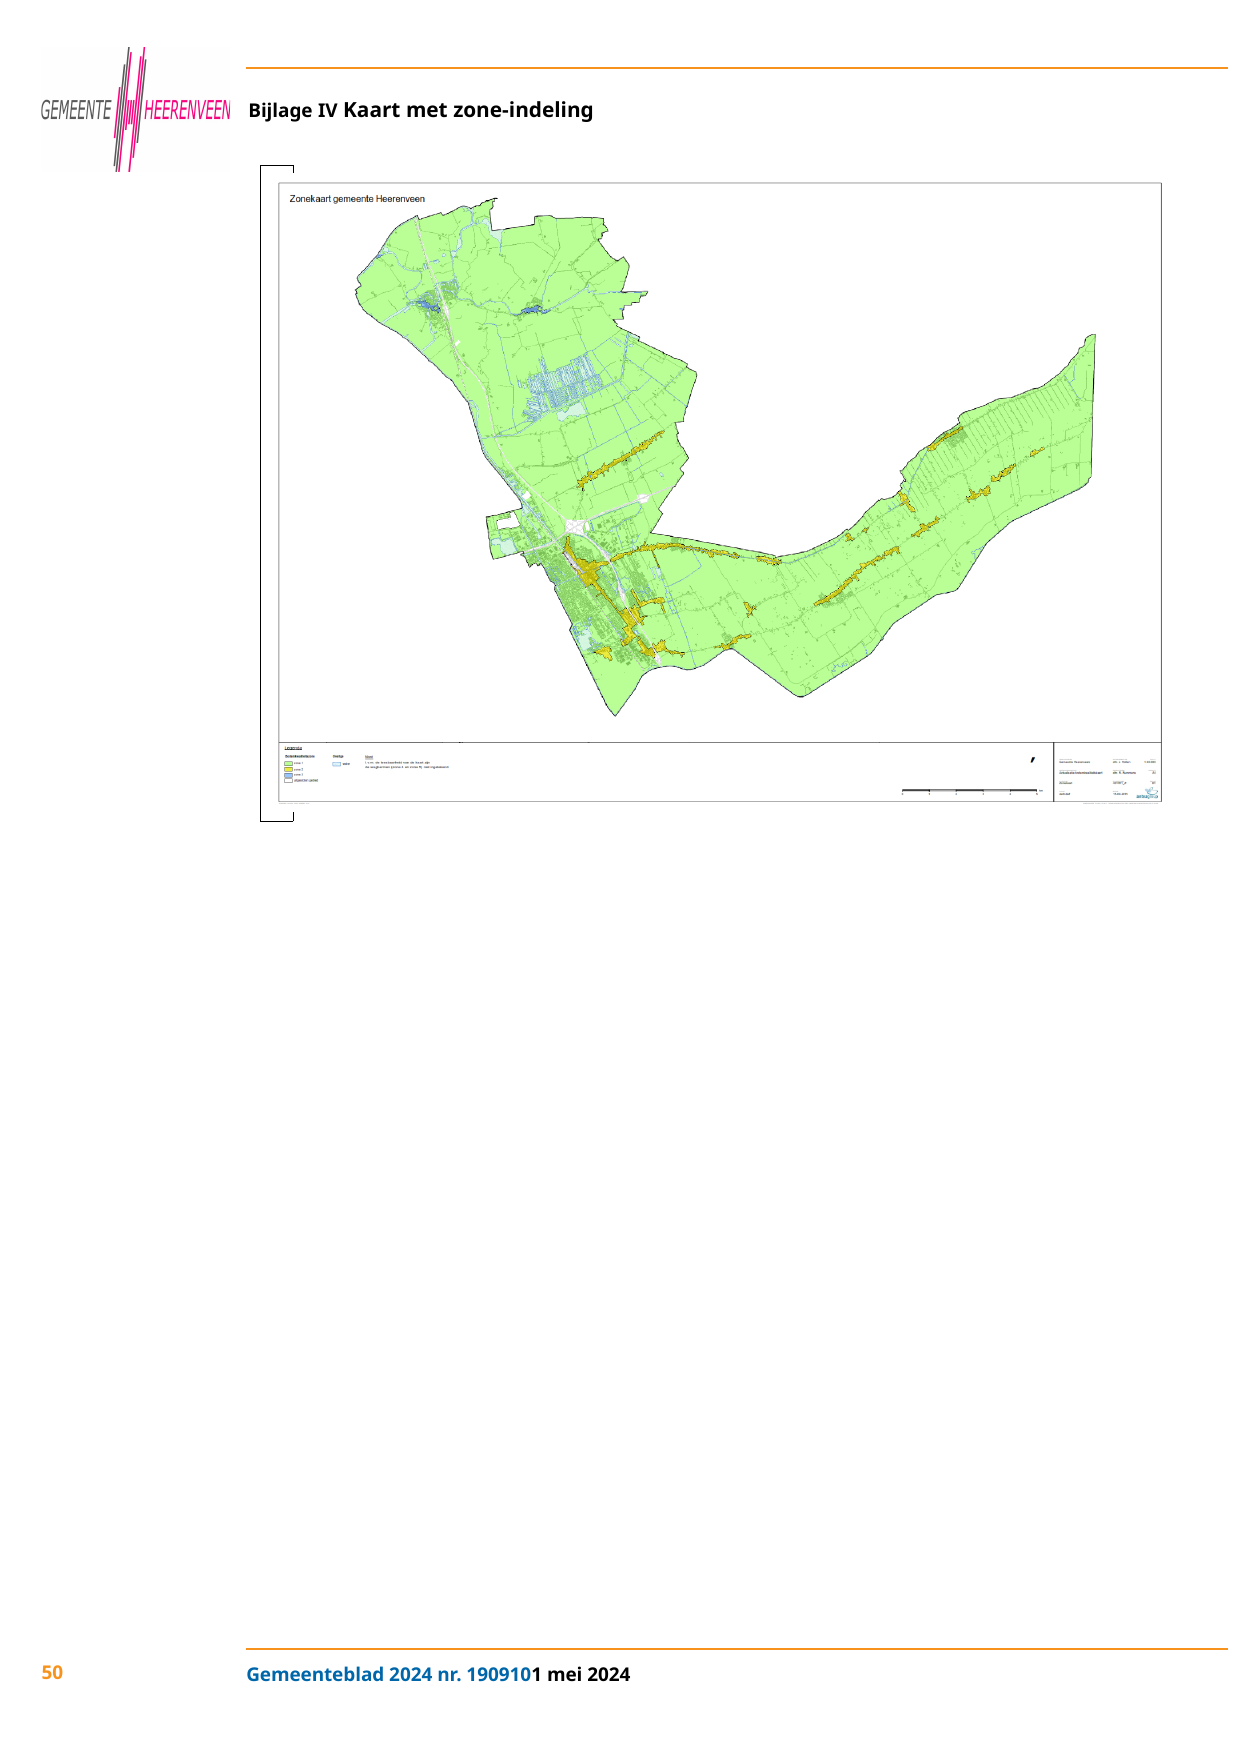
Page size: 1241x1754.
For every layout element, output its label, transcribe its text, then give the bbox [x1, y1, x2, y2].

text Bijlage IV Kaart met zone-indeling [248, 95, 1152, 123]
picture [41, 47, 231, 172]
picture [268, 173, 1173, 812]
